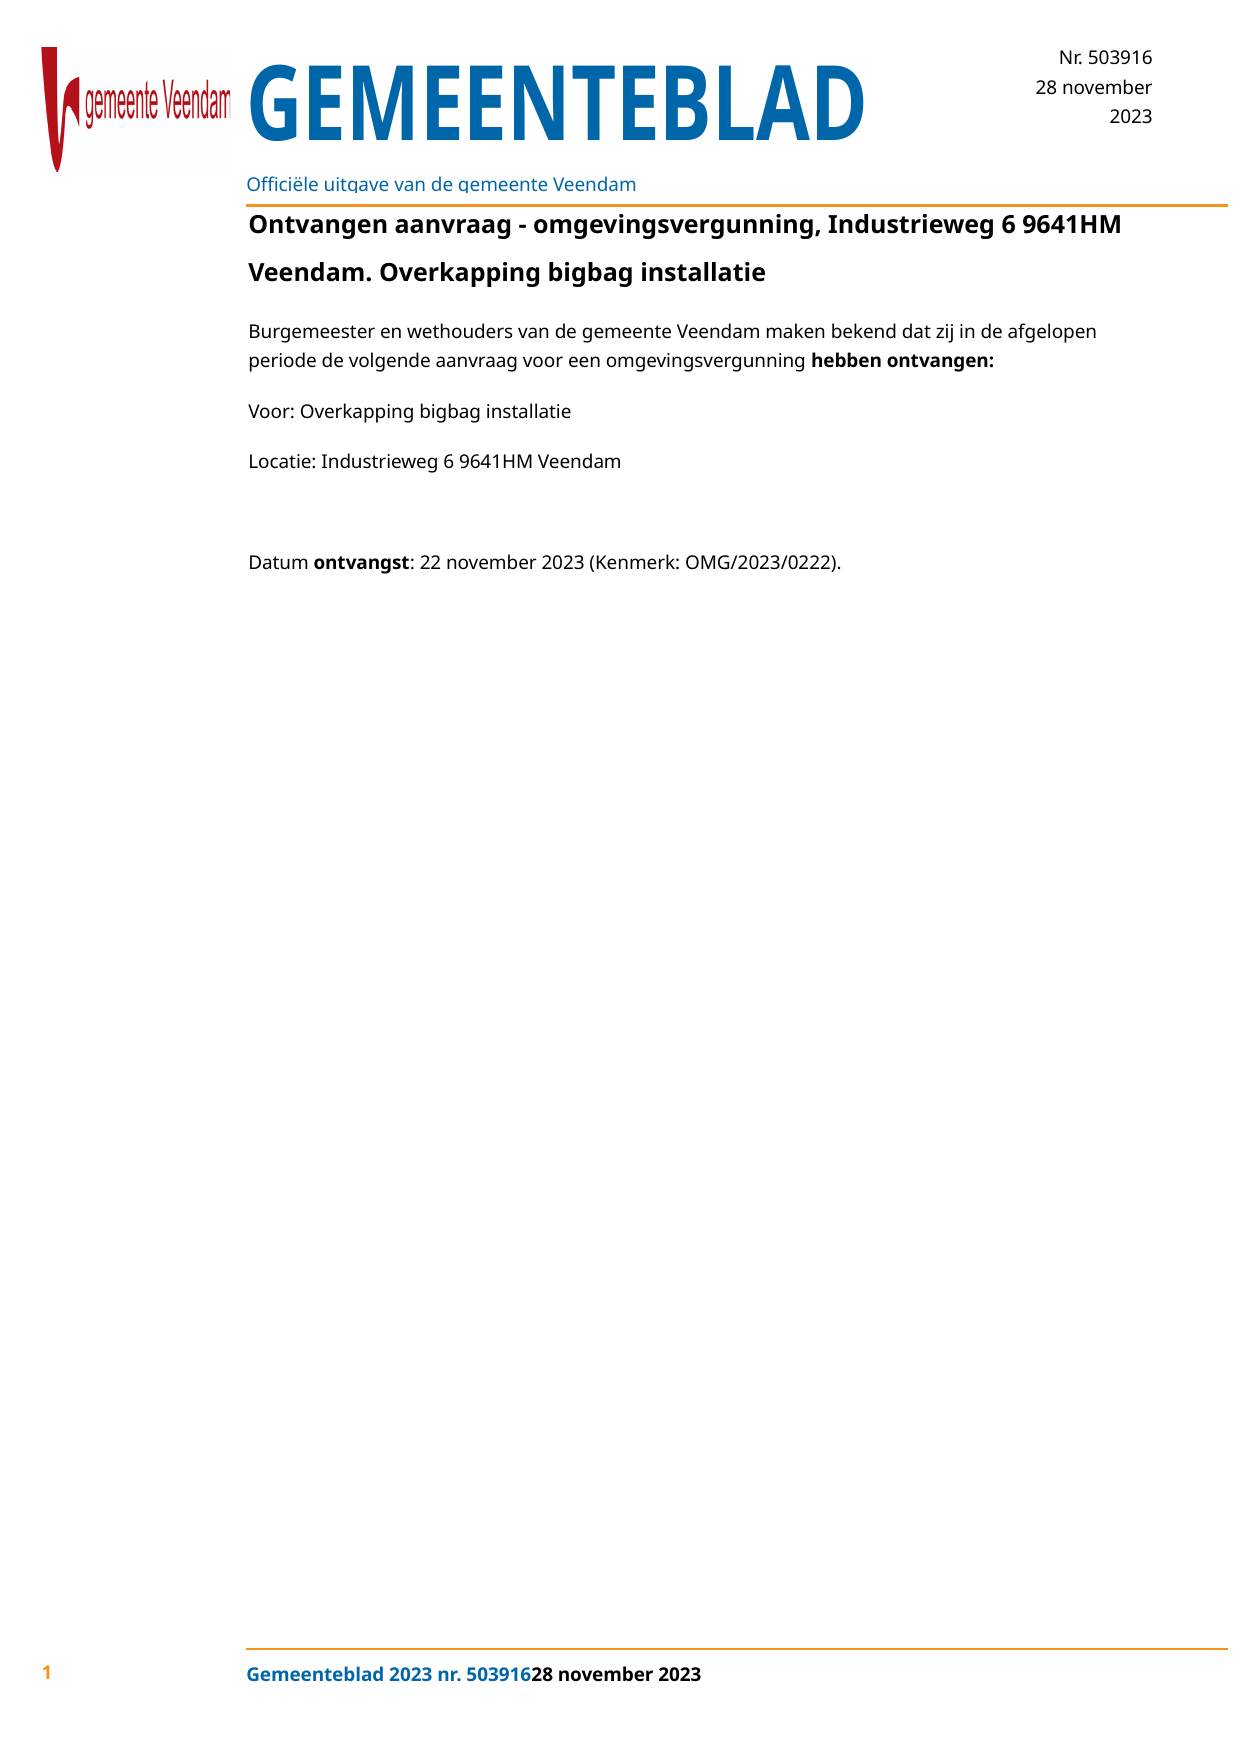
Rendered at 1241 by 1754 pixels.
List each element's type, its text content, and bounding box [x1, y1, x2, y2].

picture [41, 47, 231, 172]
text Locatie: Industrieweg 6 9641HM Veendam [248, 448, 1152, 474]
text Voor: Overkapping bigbag installatie [248, 398, 1152, 424]
text Ontvangen aanvraag - omgevingsvergunning, Industrieweg 6 9641HM Veendam. Overkapping bigbag installatie [248, 207, 1152, 288]
text Datum ontvangst: 22 november 2023 (Kenmerk: OMG/2023/0222). [248, 549, 1152, 575]
text Burgemeester en wethouders van de gemeente Veendam maken bekend dat zij in de afgelopen periode de volgende aanvraag voor een omgevingsvergunning hebben ontvangen: [248, 318, 1152, 373]
